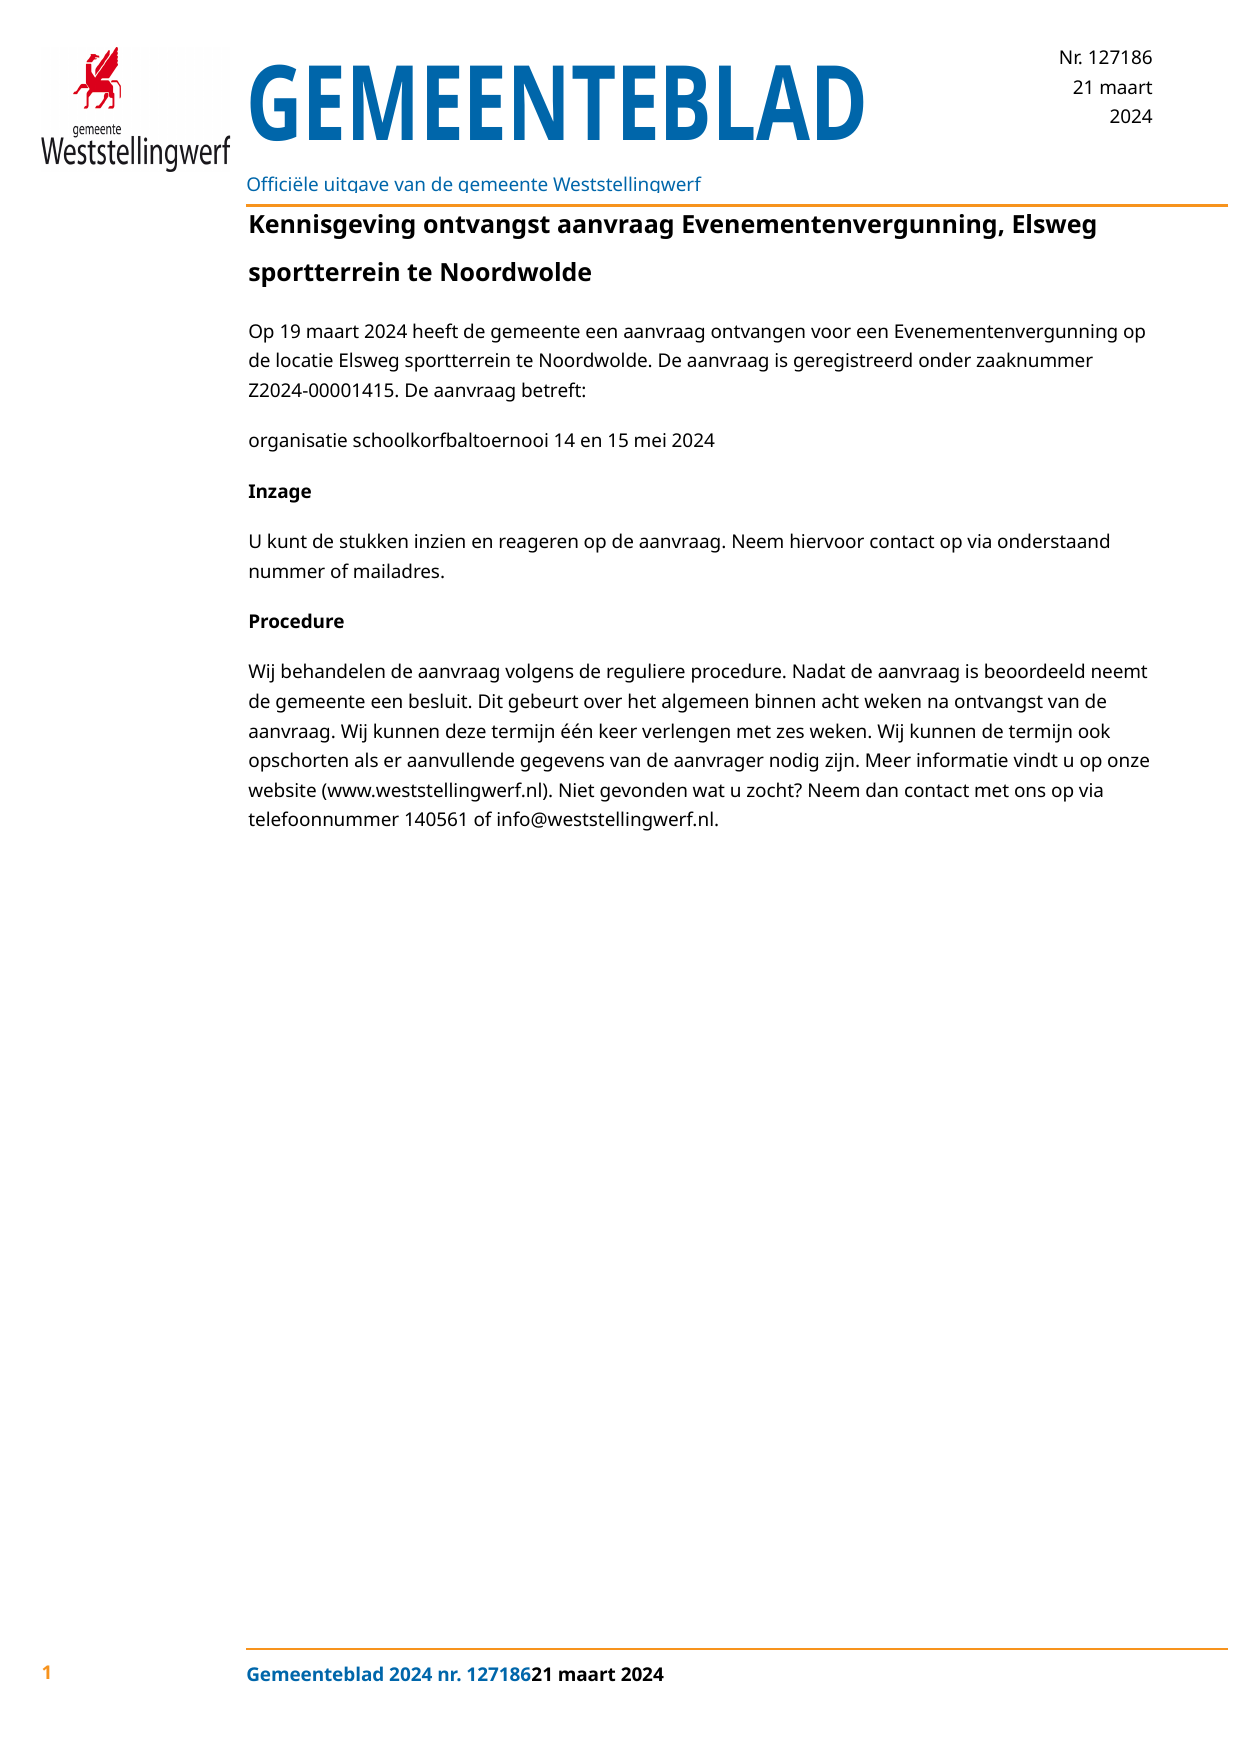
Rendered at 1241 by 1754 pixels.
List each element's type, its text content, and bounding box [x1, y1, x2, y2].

text U kunt de stukken inzien en reageren op de aanvraag. Neem hiervoor contact op via onderstaand nummer of mailadres. [248, 528, 1152, 584]
text Op 19 maart 2024 heeft de gemeente een aanvraag ontvangen voor een Evenementenvergunning op de locatie Elsweg sportterrein te Noordwolde. De aanvraag is geregistreerd onder zaaknummer Z2024-00001415. De aanvraag betreft: [248, 318, 1152, 403]
text organisatie schoolkorfbaltoernooi 14 en 15 mei 2024 [248, 427, 1152, 453]
text Kennisgeving ontvangst aanvraag Evenementenvergunning, Elsweg sportterrein te Noordwolde [248, 207, 1152, 288]
picture [41, 47, 231, 172]
text Procedure [248, 608, 1152, 634]
text Inzage [248, 478, 1152, 504]
text Wij behandelen de aanvraag volgens de reguliere procedure. Nadat de aanvraag is beoordeeld neemt de gemeente een besluit. Dit gebeurt over het algemeen binnen acht weken na ontvangst van de aanvraag. Wij kunnen deze termijn één keer verlengen met zes weken. Wij kunnen de termijn ook opschorten als er aanvullende gegevens van de aanvrager nodig zijn. Meer informatie vindt u op onze website (www.weststellingwerf.nl). Niet gevonden wat u zocht? Neem dan contact met ons op via telefoonnummer 140561 of info@weststellingwerf.nl. [248, 659, 1152, 832]
